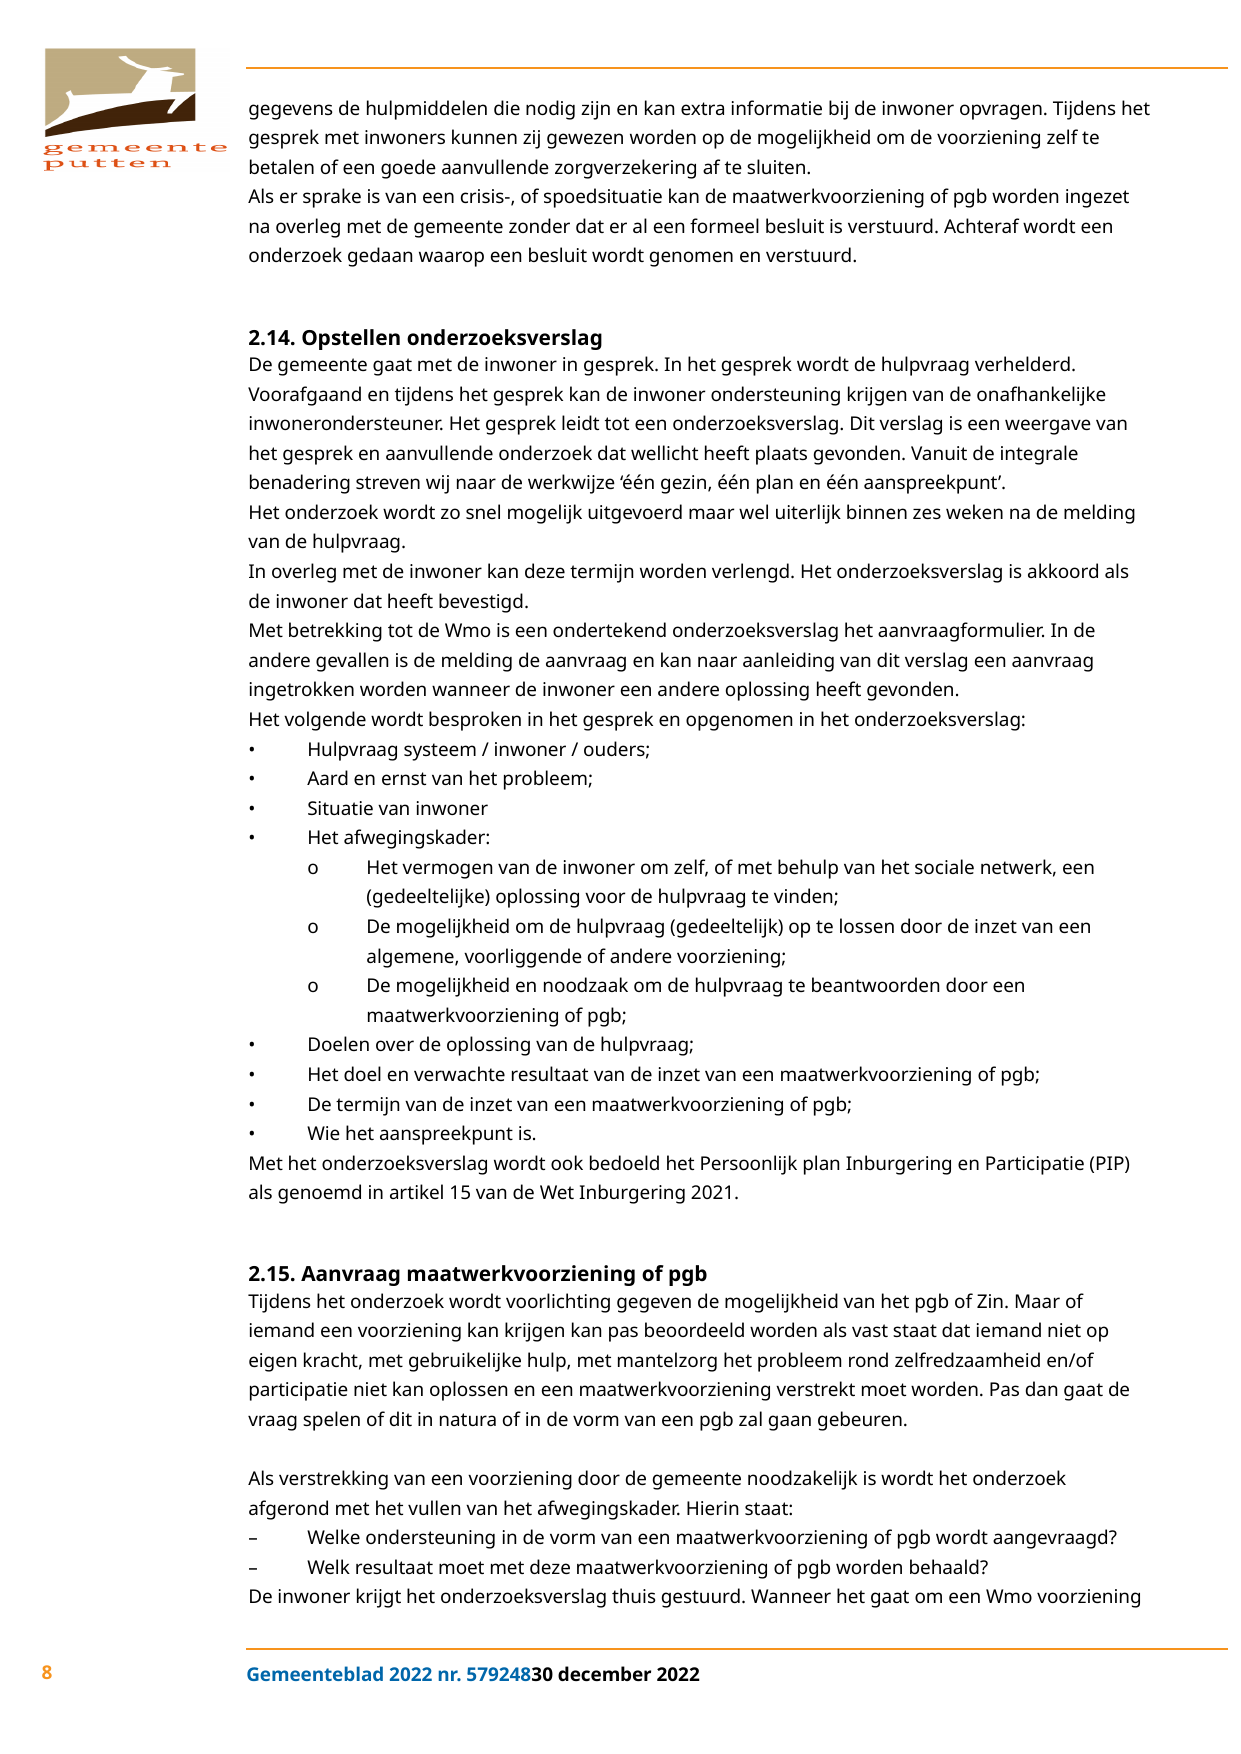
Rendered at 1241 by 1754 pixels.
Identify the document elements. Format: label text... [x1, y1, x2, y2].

list Het vermogen van de inwoner om zelf, of met behulp van het sociale netwerk, een (gedeeltelijke) oplossing voor de hulpvraag te vinden; [307, 854, 1152, 909]
list Wie het aanspreekpunt is. [248, 1120, 1152, 1146]
text gegevens de hulpmiddelen die nodig zijn en kan extra informatie bij de inwoner opvragen. Tijdens het gesprek met inwoners kunnen zij gewezen worden op de mogelijkheid om de voorziening zelf te betalen of een goede aanvullende zorgverzekering af te sluiten. [248, 95, 1152, 180]
text 2.14. Opstellen onderzoeksverslag [248, 323, 1152, 351]
picture [41, 47, 231, 172]
text Het onderzoek wordt zo snel mogelijk uitgevoerd maar wel uiterlijk binnen zes weken na de melding van de hulpvraag. [248, 499, 1152, 554]
text Het volgende wordt besproken in het gesprek en opgenomen in het onderzoeksverslag: [248, 706, 1152, 732]
text Als verstrekking van een voorziening door de gemeente noodzakelijk is wordt het onderzoek afgerond met het vullen van het afwegingskader. Hierin staat: [248, 1465, 1152, 1521]
list Situatie van inwoner [248, 795, 1152, 821]
text In overleg met de inwoner kan deze termijn worden verlengd. Het onderzoeksverslag is akkoord als de inwoner dat heeft bevestigd. [248, 558, 1152, 613]
text Met het onderzoeksverslag wordt ook bedoeld het Persoonlijk plan Inburgering en Participatie (PIP) als genoemd in artikel 15 van de Wet Inburgering 2021. [248, 1150, 1152, 1205]
list De mogelijkheid om de hulpvraag (gedeeltelijk) op te lossen door de inzet van een algemene, voorliggende of andere voorziening; [307, 913, 1152, 968]
list Welk resultaat moet met deze maatwerkvoorziening of pgb worden behaald? [248, 1554, 1152, 1580]
text Met betrekking tot de Wmo is een ondertekend onderzoeksverslag het aanvraagformulier. In de andere gevallen is de melding de aanvraag en kan naar aanleiding van dit verslag een aanvraag ingetrokken worden wanneer de inwoner een andere oplossing heeft gevonden. [248, 617, 1152, 702]
text 2.15. Aanvraag maatwerkvoorziening of pgb [248, 1259, 1152, 1288]
list Het doel en verwachte resultaat van de inzet van een maatwerkvoorziening of pgb; [248, 1061, 1152, 1087]
list Hulpvraag systeem / inwoner / ouders; [248, 736, 1152, 761]
text De inwoner krijgt het onderzoeksverslag thuis gestuurd. Wanneer het gaat om een Wmo voorziening [248, 1584, 1152, 1609]
text De gemeente gaat met de inwoner in gesprek. In het gesprek wordt de hulpvraag verhelderd. Voorafgaand en tijdens het gesprek kan de inwoner ondersteuning krijgen van de onafhankelijke inwonerondersteuner. Het gesprek leidt tot een onderzoeksverslag. Dit verslag is een weergave van het gesprek en aanvullende onderzoek dat wellicht heeft plaats gevonden. Vanuit de integrale benadering streven wij naar de werkwijze ‘één gezin, één plan en één aanspreekpunt’. [248, 351, 1152, 495]
list Doelen over de oplossing van de hulpvraag; [248, 1032, 1152, 1057]
list De mogelijkheid en noodzaak om de hulpvraag te beantwoorden door een maatwerkvoorziening of pgb; [307, 972, 1152, 1028]
list Aard en ernst van het probleem; [248, 765, 1152, 791]
text Tijdens het onderzoek wordt voorlichting gegeven de mogelijkheid van het pgb of Zin. Maar of iemand een voorziening kan krijgen kan pas beoordeeld worden als vast staat dat iemand niet op eigen kracht, met gebruikelijke hulp, met mantelzorg het probleem rond zelfredzaamheid en/of participatie niet kan oplossen en een maatwerkvoorziening verstrekt moet worden. Pas dan gaat de vraag spelen of dit in natura of in de vorm van een pgb zal gaan gebeuren. [248, 1288, 1152, 1432]
list De termijn van de inzet van een maatwerkvoorziening of pgb; [248, 1091, 1152, 1116]
list Welke ondersteuning in de vorm van een maatwerkvoorziening of pgb wordt aangevraagd? [248, 1524, 1152, 1550]
list Het afwegingskader: [248, 824, 1152, 850]
text Als er sprake is van een crisis-, of spoedsituatie kan de maatwerkvoorziening of pgb worden ingezet na overleg met de gemeente zonder dat er al een formeel besluit is verstuurd. Achteraf wordt een onderzoek gedaan waarop een besluit wordt genomen en verstuurd. [248, 183, 1152, 268]
